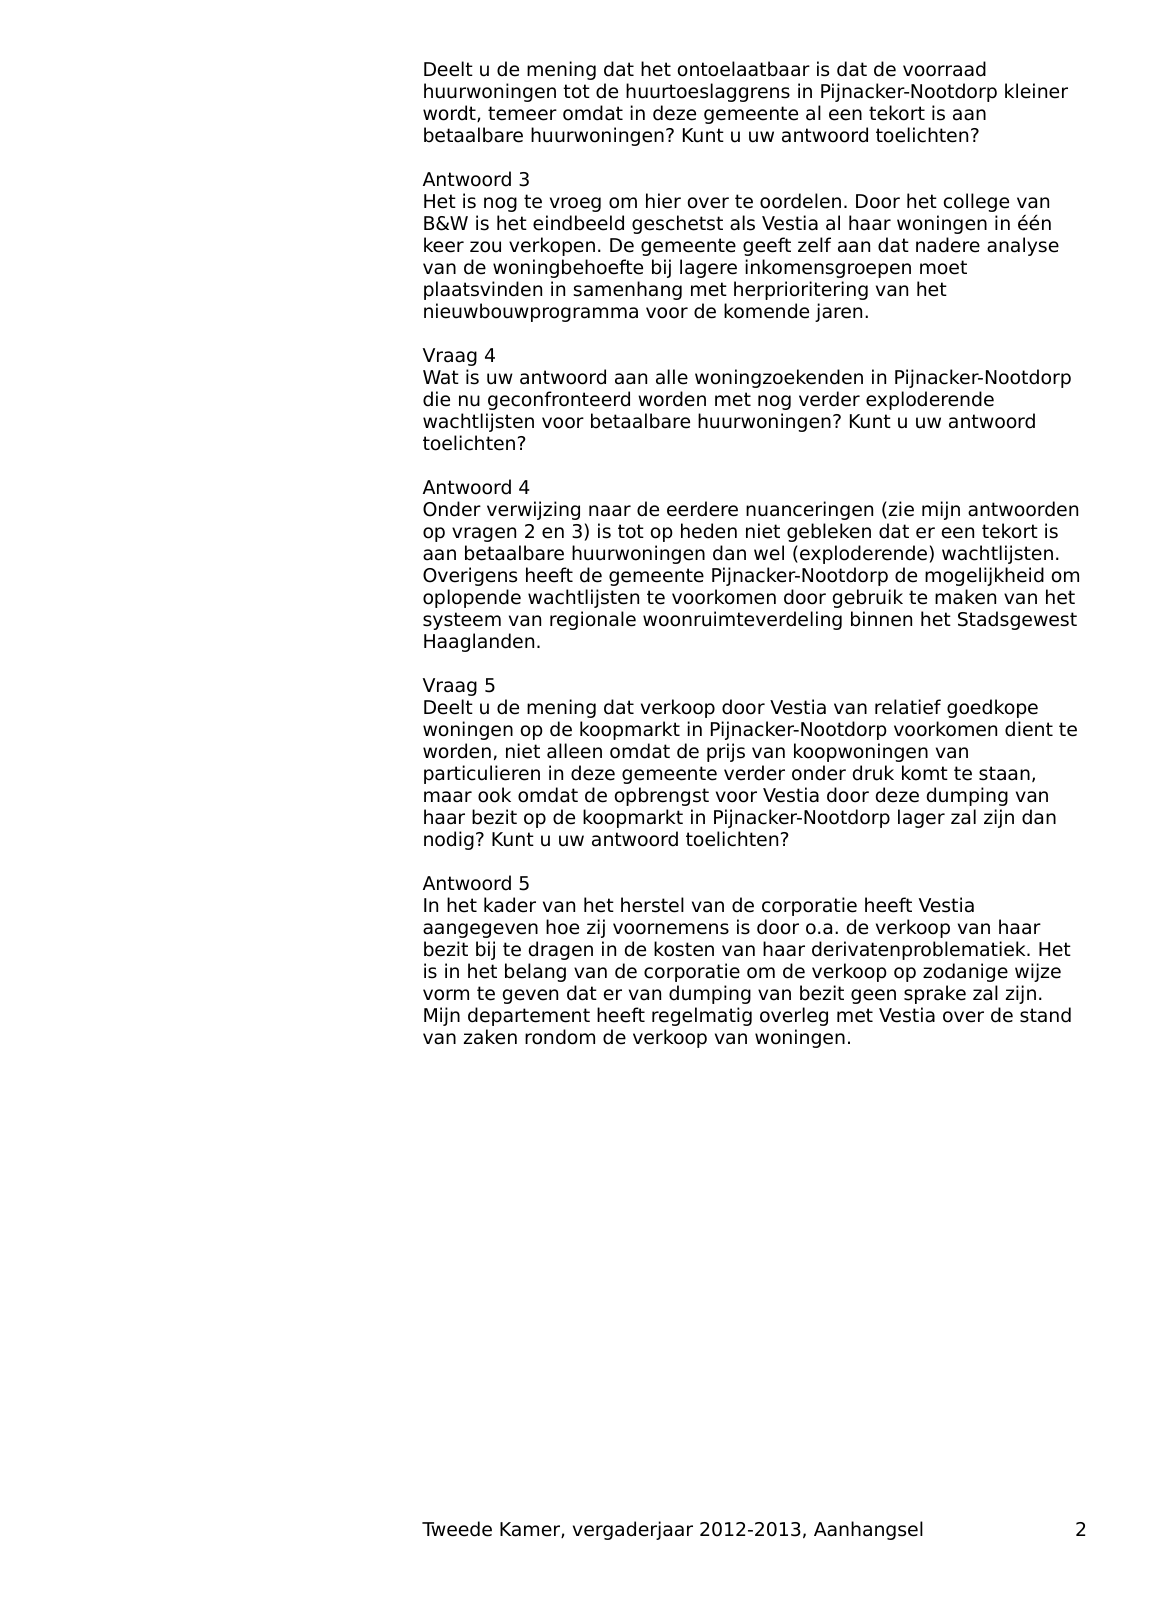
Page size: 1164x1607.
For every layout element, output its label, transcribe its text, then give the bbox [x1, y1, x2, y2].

text Antwoord 4 [422, 477, 1087, 499]
text Wat is uw antwoord aan alle woningzoekenden in Pijnacker-Nootdorp die nu geconfronteerd worden met nog verder exploderende wachtlijsten voor betaalbare huurwoningen? Kunt u uw antwoord toelichten? [422, 367, 1087, 455]
text Deelt u de mening dat het ontoelaatbaar is dat de voorraad huurwoningen tot de huurtoeslaggrens in Pijnacker-Nootdorp kleiner wordt, temeer omdat in deze gemeente al een tekort is aan betaalbare huurwoningen? Kunt u uw antwoord toelichten? [422, 59, 1087, 147]
text Het is nog te vroeg om hier over te oordelen. Door het college van B&W is het eindbeeld geschetst als Vestia al haar woningen in één keer zou verkopen. De gemeente geeft zelf aan dat nadere analyse van de woningbehoefte bij lagere inkomensgroepen moet plaatsvinden in samenhang met herprioritering van het nieuwbouwprogramma voor de komende jaren. [422, 191, 1087, 323]
text Vraag 5 [422, 675, 1087, 697]
text Vraag 4 [422, 345, 1087, 367]
text Antwoord 3 [422, 169, 1087, 191]
text Antwoord 5 [422, 873, 1087, 895]
text Deelt u de mening dat verkoop door Vestia van relatief goedkope woningen op de koopmarkt in Pijnacker-Nootdorp voorkomen dient te worden, niet alleen omdat de prijs van koopwoningen van particulieren in deze gemeente verder onder druk komt te staan, maar ook omdat de opbrengst voor Vestia door deze dumping van haar bezit op de koopmarkt in Pijnacker-Nootdorp lager zal zijn dan nodig? Kunt u uw antwoord toelichten? [422, 697, 1087, 851]
text In het kader van het herstel van de corporatie heeft Vestia aangegeven hoe zij voornemens is door o.a. de verkoop van haar bezit bij te dragen in de kosten van haar derivatenproblematiek. Het is in het belang van de corporatie om de verkoop op zodanige wijze vorm te geven dat er van dumping van bezit geen sprake zal zijn. Mijn departement heeft regelmatig overleg met Vestia over de stand van zaken rondom de verkoop van woningen. [422, 895, 1087, 1049]
text Onder verwijzing naar de eerdere nuanceringen (zie mijn antwoorden op vragen 2 en 3) is tot op heden niet gebleken dat er een tekort is aan betaalbare huurwoningen dan wel (exploderende) wachtlijsten. Overigens heeft de gemeente Pijnacker-Nootdorp de mogelijkheid om oplopende wachtlijsten te voorkomen door gebruik te maken van het systeem van regionale woonruimteverdeling binnen het Stadsgewest Haaglanden. [422, 499, 1087, 653]
